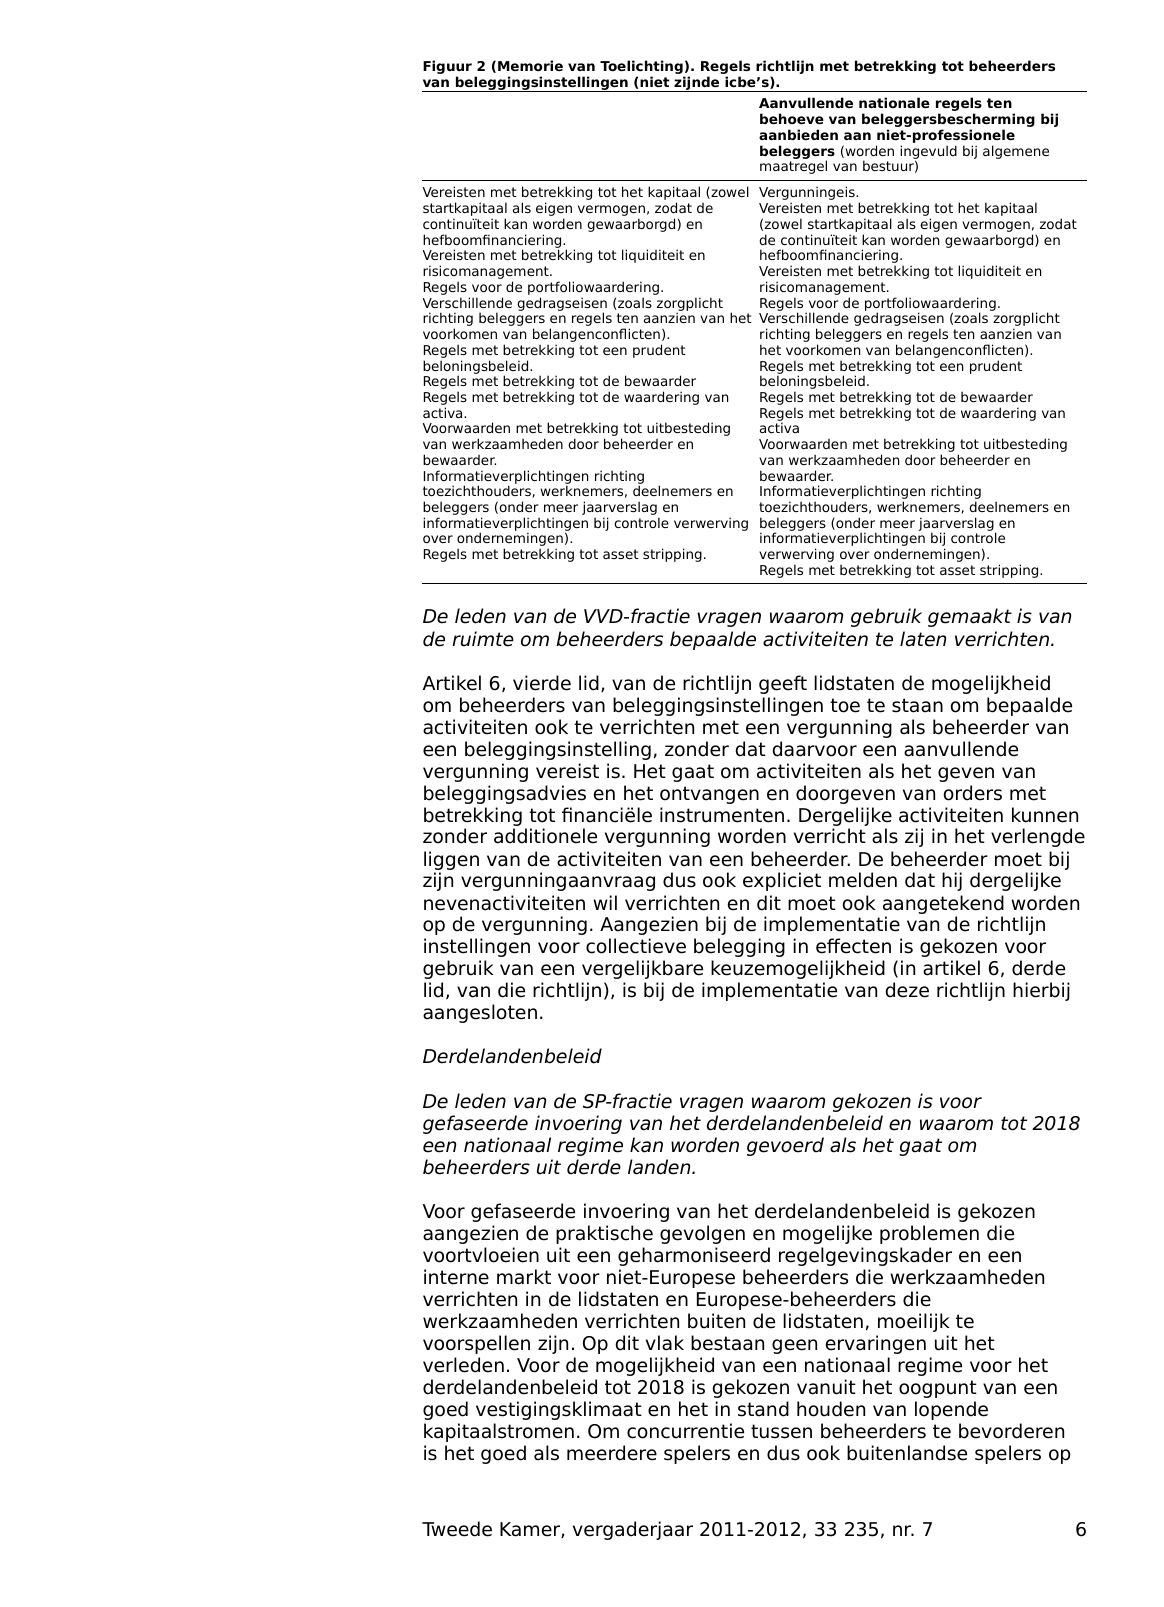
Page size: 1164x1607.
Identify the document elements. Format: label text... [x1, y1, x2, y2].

text Voor gefaseerde invoering van het derdelandenbeleid is gekozen aangezien de praktische gevolgen en mogelijke problemen die voortvloeien uit een geharmoniseerd regelgevingskader en een interne markt voor niet-Europese beheerders die werkzaamheden verrichten in de lidstaten en Europese-beheerders die werkzaamheden verrichten buiten de lidstaten, moeilijk te voorspellen zijn. Op dit vlak bestaan geen ervaringen uit het verleden. Voor de mogelijkheid van een nationaal regime voor het derdelandenbeleid tot 2018 is gekozen vanuit het oogpunt van een goed vestigingsklimaat en het in stand houden van lopende kapitaalstromen. Om concurrentie tussen beheerders te bevorderen is het goed als meerdere spelers en dus ook buitenlandse spelers op [422, 1201, 1087, 1464]
table_cell Aanvullende nationale regels ten behoeve van beleggersbescherming bij aanbieden aan niet-professionele beleggers (worden ingevuld bij algemene maatregel van bestuur) [753, 92, 1087, 179]
subtitle Derdelandenbeleid [422, 1046, 1087, 1068]
table_cell Vereisten met betrekking tot het kapitaal (zowel startkapitaal als eigen vermogen, zodat de continuïteit kan worden gewaarborgd) en hefboomfinanciering. Vereisten met betrekking tot liquiditeit en risicomanagement. Regels voor de portfoliowaardering. Verschillende gedragseisen (zoals zorgplicht richting beleggers en regels ten aanzien van het voorkomen van belangenconflicten). Regels met betrekking tot een prudent beloningsbeleid. Regels met betrekking tot de bewaarder Regels met betrekking tot de waardering van activa. Voorwaarden met betrekking tot uitbesteding van werkzaamheden door beheerder en bewaarder. Informatieverplichtingen richting toezichthouders, werknemers, deelnemers en beleggers (onder meer jaarverslag en informatieverplichtingen bij controle verwerving over ondernemingen). Regels met betrekking tot asset stripping. [422, 181, 753, 583]
text De leden van de VVD-fractie vragen waarom gebruik gemaakt is van de ruimte om beheerders bepaalde activiteiten te laten verrichten. [422, 606, 1087, 650]
table_cell [422, 92, 753, 179]
table_cell Vergunningeis. Vereisten met betrekking tot het kapitaal (zowel startkapitaal als eigen vermogen, zodat de continuïteit kan worden gewaarborgd) en hefboomfinanciering. Vereisten met betrekking tot liquiditeit en risicomanagement. Regels voor de portfoliowaardering. Verschillende gedragseisen (zoals zorgplicht richting beleggers en regels ten aanzien van het voorkomen van belangenconflicten). Regels met betrekking tot een prudent beloningsbeleid. Regels met betrekking tot de bewaarder Regels met betrekking tot de waardering van activa Voorwaarden met betrekking tot uitbesteding van werkzaamheden door beheerder en bewaarder. Informatieverplichtingen richting toezichthouders, werknemers, deelnemers en beleggers (onder meer jaarverslag en informatieverplichtingen bij controle verwerving over ondernemingen). Regels met betrekking tot asset stripping. [753, 181, 1087, 583]
text Artikel 6, vierde lid, van de richtlijn geeft lidstaten de mogelijkheid om beheerders van beleggingsinstellingen toe te staan om bepaalde activiteiten ook te verrichten met een vergunning als beheerder van een beleggingsinstelling, zonder dat daarvoor een aanvullende vergunning vereist is. Het gaat om activiteiten als het geven van beleggingsadvies en het ontvangen en doorgeven van orders met betrekking tot financiële instrumenten. Dergelijke activiteiten kunnen zonder additionele vergunning worden verricht als zij in het verlengde liggen van de activiteiten van een beheerder. De beheerder moet bij zijn vergunningaanvraag dus ook expliciet melden dat hij dergelijke nevenactiviteiten wil verrichten en dit moet ook aangetekend worden op de vergunning. Aangezien bij de implementatie van de richtlijn instellingen voor collectieve belegging in effecten is gekozen voor gebruik van een vergelijkbare keuzemogelijkheid (in artikel 6, derde lid, van die richtlijn), is bij de implementatie van deze richtlijn hierbij aangesloten. [422, 673, 1087, 1024]
table_header Figuur 2 (Memorie van Toelichting). Regels richtlijn met betrekking tot beheerders van beleggingsinstellingen (niet zijnde icbe’s). [422, 59, 1087, 91]
text De leden van de SP-fractie vragen waarom gekozen is voor gefaseerde invoering van het derdelandenbeleid en waarom tot 2018 een nationaal regime kan worden gevoerd als het gaat om beheerders uit derde landen. [422, 1091, 1087, 1178]
